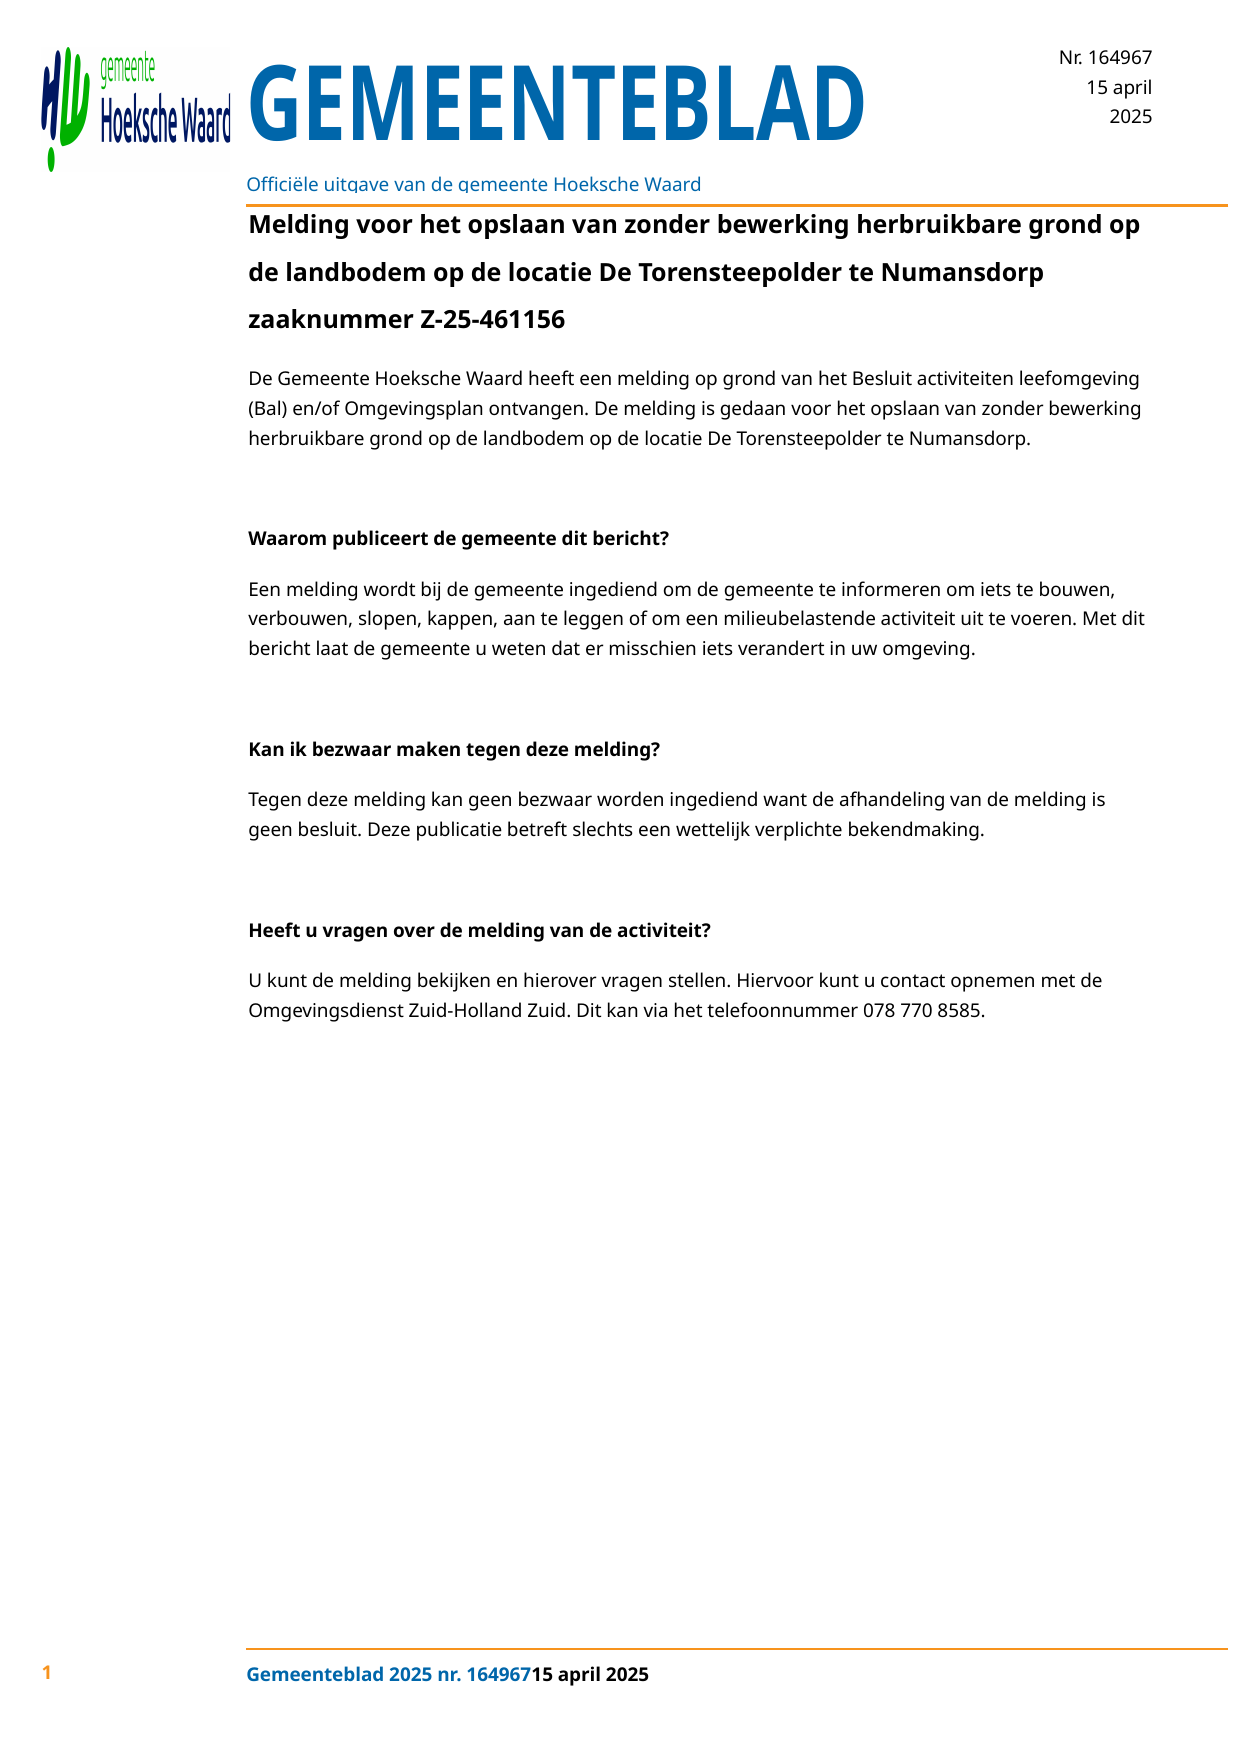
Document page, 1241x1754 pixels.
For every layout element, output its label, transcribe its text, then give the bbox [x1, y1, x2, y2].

text Kan ik bezwaar maken tegen deze melding? [248, 736, 1152, 762]
picture [41, 47, 231, 172]
text Melding voor het opslaan van zonder bewerking herbruikbare grond op de landbodem op de locatie De Torensteepolder te Numansdorp zaaknummer Z-25-461156 [248, 207, 1152, 336]
text Tegen deze melding kan geen bezwaar worden ingediend want de afhandeling van de melding is geen besluit. Deze publicatie betreft slechts een wettelijk verplichte bekendmaking. [248, 786, 1152, 842]
text Heeft u vragen over de melding van de activiteit? [248, 917, 1152, 942]
text De Gemeente Hoeksche Waard heeft een melding op grond van het Besluit activiteiten leefomgeving (Bal) en/of Omgevingsplan ontvangen. De melding is gedaan voor het opslaan van zonder bewerking herbruikbare grond op de landbodem op de locatie De Torensteepolder te Numansdorp. [248, 366, 1152, 450]
text Een melding wordt bij de gemeente ingediend om de gemeente te informeren om iets te bouwen, verbouwen, slopen, kappen, aan te leggen of om een milieubelastende activiteit uit te voeren. Met dit bericht laat de gemeente u weten dat er misschien iets verandert in uw omgeving. [248, 576, 1152, 661]
text Waarom publiceert de gemeente dit bericht? [248, 526, 1152, 551]
text U kunt de melding bekijken en hierover vragen stellen. Hiervoor kunt u contact opnemen met de Omgevingsdienst Zuid-Holland Zuid. Dit kan via het telefoonnummer 078 770 8585. [248, 967, 1152, 1022]
